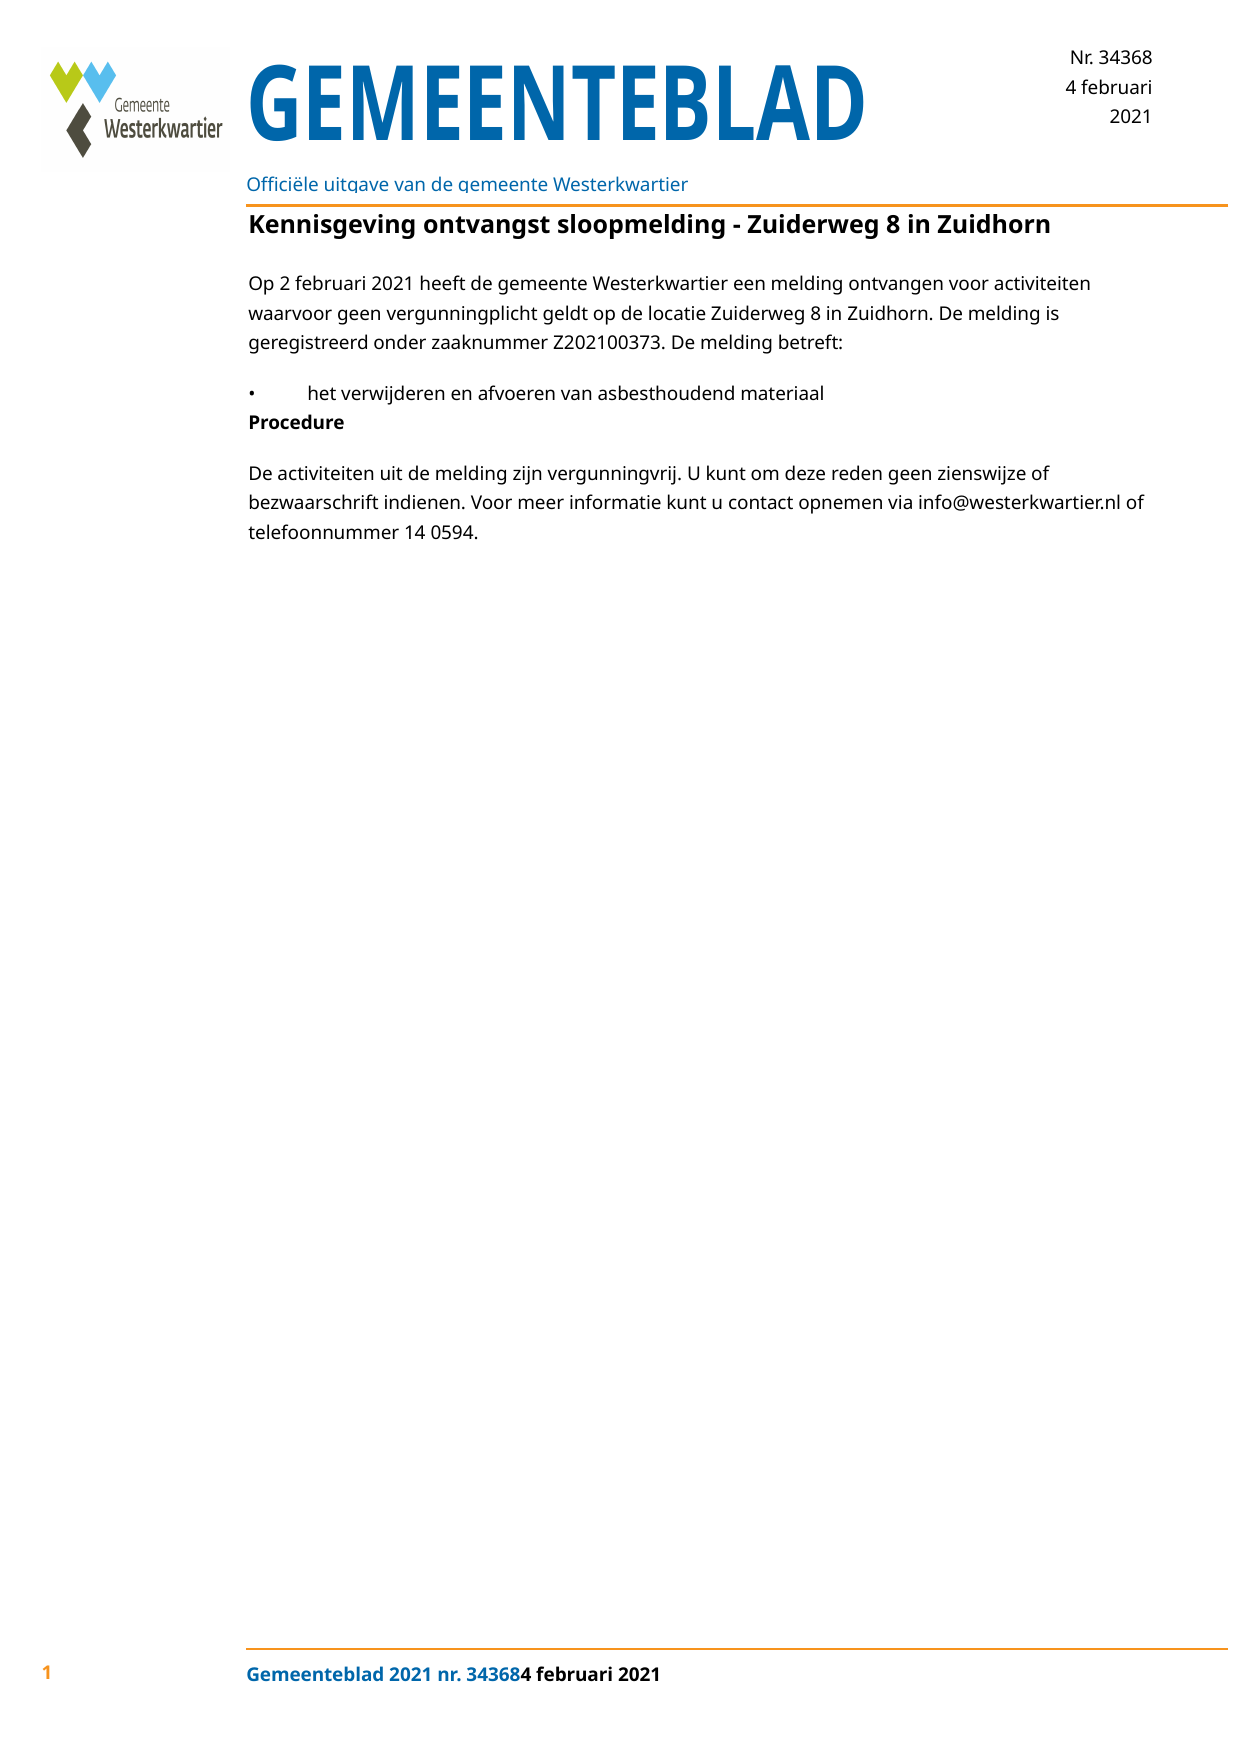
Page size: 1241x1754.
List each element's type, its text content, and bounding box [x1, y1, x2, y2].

text De activiteiten uit de melding zijn vergunningvrij. U kunt om deze reden geen zienswijze of bezwaarschrift indienen. Voor meer informatie kunt u contact opnemen via info@westerkwartier.nl of telefoonnummer 14 0594. [248, 460, 1152, 545]
text Kennisgeving ontvangst sloopmelding - Zuiderweg 8 in Zuidhorn [248, 207, 1152, 241]
picture [41, 47, 231, 172]
text Op 2 februari 2021 heeft de gemeente Westerkwartier een melding ontvangen voor activiteiten waarvoor geen vergunningplicht geldt op de locatie Zuiderweg 8 in Zuidhorn. De melding is geregistreerd onder zaaknummer Z202100373. De melding betreft: [248, 270, 1152, 355]
text Procedure [248, 409, 1152, 435]
list het verwijderen en afvoeren van asbesthoudend materiaal [248, 380, 1152, 406]
